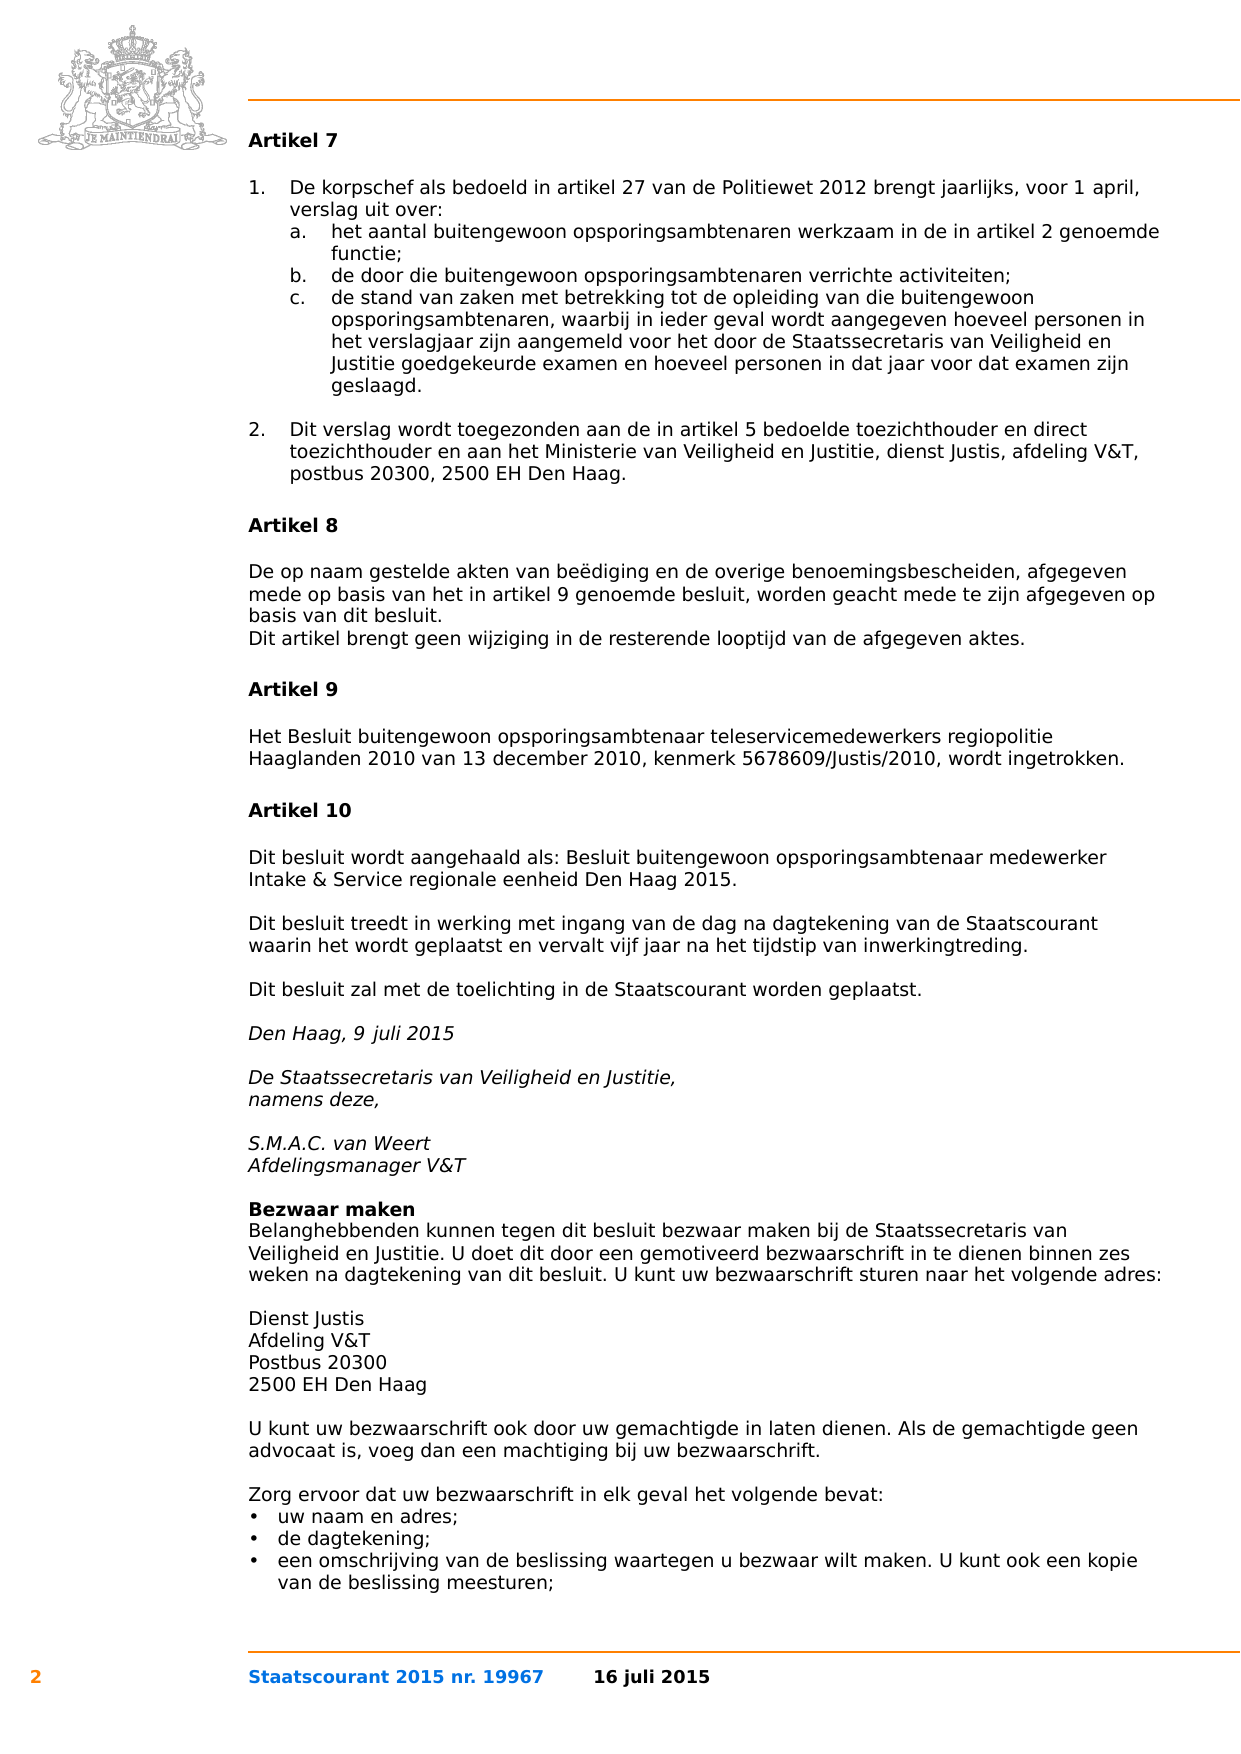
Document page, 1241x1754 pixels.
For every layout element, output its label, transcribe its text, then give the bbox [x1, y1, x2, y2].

text Dit besluit zal met de toelichting in de Staatscourant worden geplaatst. [248, 979, 1163, 1001]
text Zorg ervoor dat uw bezwaarschrift in elk geval het volgende bevat: [248, 1484, 1163, 1506]
text a. het aantal buitengewoon opsporingsambtenaren werkzaam in de in artikel 2 genoemde functie; [289, 221, 1163, 265]
text Dienst Justis [248, 1308, 1163, 1330]
subtitle Artikel 9 [248, 679, 1163, 701]
text Het Besluit buitengewoon opsporingsambtenaar teleservicemedewerkers regiopolitie Haaglanden 2010 van 13 december 2010, kenmerk 5678609/Justis/2010, wordt ingetrokken. [248, 726, 1163, 770]
text Den Haag, 9 juli 2015 [248, 1023, 1163, 1045]
text 2. Dit verslag wordt toegezonden aan de in artikel 5 bedoelde toezichthouder en direct toezichthouder en aan het Ministerie van Veiligheid en Justitie, dienst Justis, afdeling V&T, postbus 20300, 2500 EH Den Haag. [248, 418, 1163, 484]
text 1. De korpschef als bedoeld in artikel 27 van de Politiewet 2012 brengt jaarlijks, voor 1 april, verslag uit over: [248, 177, 1163, 221]
text • een omschrijving van de beslissing waartegen u bezwaar wilt maken. U kunt ook een kopie van de beslissing meesturen; [248, 1550, 1163, 1594]
text Postbus 20300 [248, 1352, 1163, 1374]
text De op naam gestelde akten van beëdiging en de overige benoemingsbescheiden, afgegeven mede op basis van het in artikel 9 genoemde besluit, worden geacht mede te zijn afgegeven op basis van dit besluit. [248, 561, 1163, 627]
subtitle Artikel 7 [248, 130, 1163, 152]
picture [38, 25, 227, 150]
subtitle Artikel 8 [248, 514, 1163, 536]
text Dit besluit treedt in werking met ingang van de dag na dagtekening van de Staatscourant waarin het wordt geplaatst en vervalt vijf jaar na het tijdstip van inwerkingtreding. [248, 913, 1163, 957]
text b. de door die buitengewoon opsporingsambtenaren verrichte activiteiten; [289, 265, 1163, 287]
text Dit besluit wordt aangehaald als: Besluit buitengewoon opsporingsambtenaar medewerker Intake & Service regionale eenheid Den Haag 2015. [248, 847, 1163, 891]
text • de dagtekening; [248, 1528, 1163, 1550]
text 2500 EH Den Haag [248, 1374, 1163, 1396]
text • uw naam en adres; [248, 1506, 1163, 1528]
text Belanghebbenden kunnen tegen dit besluit bezwaar maken bij de Staatssecretaris van Veiligheid en Justitie. U doet dit door een gemotiveerd bezwaarschrift in te dienen binnen zes weken na dagtekening van dit besluit. U kunt uw bezwaarschrift sturen naar het volgende adres: [248, 1220, 1163, 1286]
text De Staatssecretaris van Veiligheid en Justitie, namens deze, S.M.A.C. van Weert Afdelingsmanager V&T [248, 1067, 1163, 1177]
text U kunt uw bezwaarschrift ook door uw gemachtigde in laten dienen. Als de gemachtigde geen advocaat is, voeg dan een machtiging bij uw bezwaarschrift. [248, 1418, 1163, 1462]
text c. de stand van zaken met betrekking tot de opleiding van die buitengewoon opsporingsambtenaren, waarbij in ieder geval wordt aangegeven hoeveel personen in het verslagjaar zijn aangemeld voor het door de Staatssecretaris van Veiligheid en Justitie goedgekeurde examen en hoeveel personen in dat jaar voor dat examen zijn geslaagd. [289, 287, 1163, 397]
subtitle Artikel 10 [248, 800, 1163, 822]
text Bezwaar maken [248, 1198, 1163, 1220]
text Afdeling V&T [248, 1330, 1163, 1352]
text Dit artikel brengt geen wijziging in de resterende looptijd van de afgegeven aktes. [248, 627, 1163, 649]
